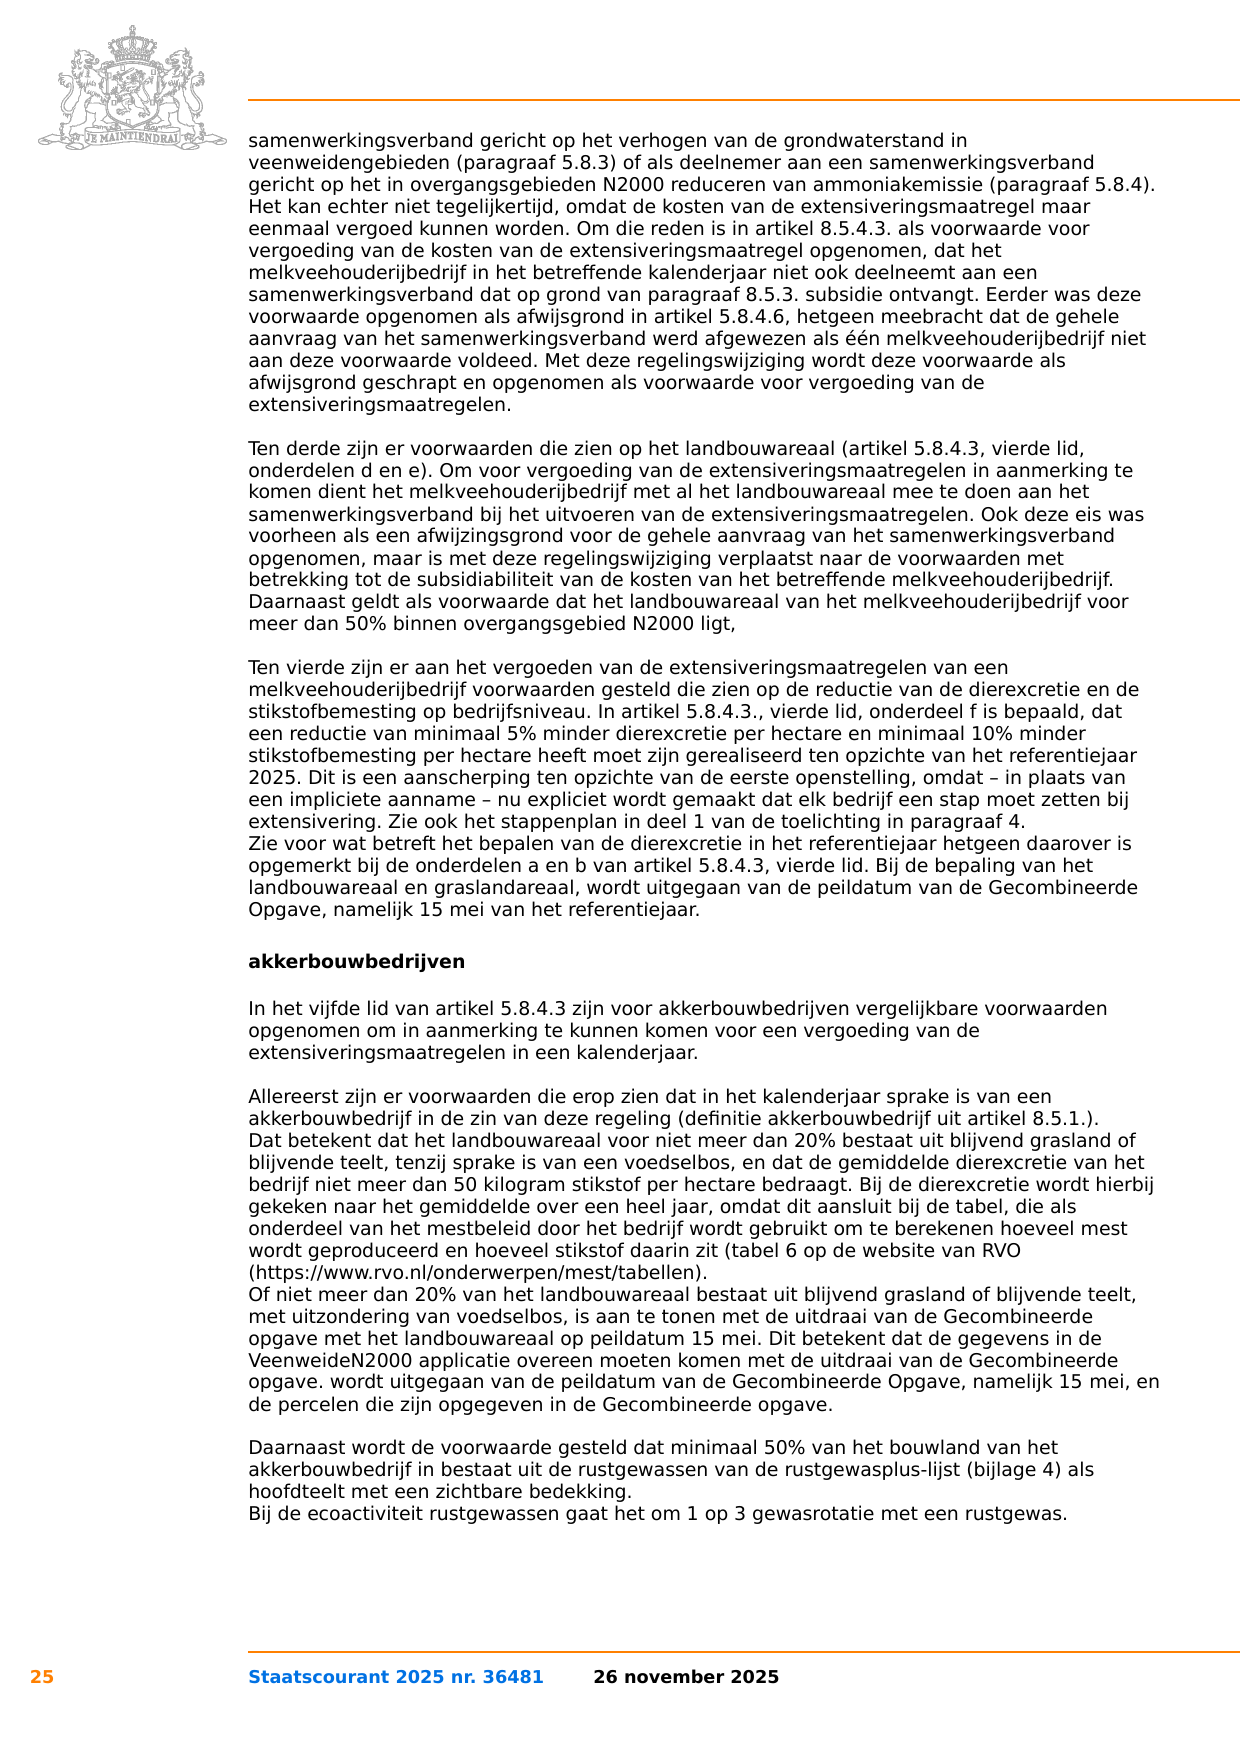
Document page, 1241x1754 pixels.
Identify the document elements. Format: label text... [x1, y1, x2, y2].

text Ten derde zijn er voorwaarden die zien op het landbouwareaal (artikel 5.8.4.3, vierde lid, onderdelen d en e). Om voor vergoeding van de extensiveringsmaatregelen in aanmerking te komen dient het melkveehouderijbedrijf met al het landbouwareaal mee te doen aan het samenwerkingsverband bij het uitvoeren van de extensiveringsmaatregelen. Ook deze eis was voorheen als een afwijzingsgrond voor de gehele aanvraag van het samenwerkingsverband opgenomen, maar is met deze regelingswijziging verplaatst naar de voorwaarden met betrekking tot de subsidiabiliteit van de kosten van het betreffende melkveehouderijbedrijf. Daarnaast geldt als voorwaarde dat het landbouwareaal van het melkveehouderijbedrijf voor meer dan 50% binnen overgangsgebied N2000 ligt, [248, 437, 1163, 635]
text Dat betekent dat het landbouwareaal voor niet meer dan 20% bestaat uit blijvend grasland of blijvende teelt, tenzij sprake is van een voedselbos, en dat de gemiddelde dierexcretie van het bedrijf niet meer dan 50 kilogram stikstof per hectare bedraagt. Bij de dierexcretie wordt hierbij gekeken naar het gemiddelde over een heel jaar, omdat dit aansluit bij de tabel, die als onderdeel van het mestbeleid door het bedrijf wordt gebruikt om te berekenen hoeveel mest wordt geproduceerd en hoeveel stikstof daarin zit (tabel 6 op de website van RVO (https://www.rvo.nl/onderwerpen/mest/tabellen). [248, 1130, 1163, 1283]
text samenwerkingsverband gericht op het verhogen van de grondwaterstand in veenweidengebieden (paragraaf 5.8.3) of als deelnemer aan een samenwerkingsverband gericht op het in overgangsgebieden N2000 reduceren van ammoniakemissie (paragraaf 5.8.4). Het kan echter niet tegelijkertijd, omdat de kosten van de extensiveringsmaatregel maar eenmaal vergoed kunnen worden. Om die reden is in artikel 8.5.4.3. als voorwaarde voor vergoeding van de kosten van de extensiveringsmaatregel opgenomen, dat het melkveehouderijbedrijf in het betreffende kalenderjaar niet ook deelneemt aan een samenwerkingsverband dat op grond van paragraaf 8.5.3. subsidie ontvangt. Eerder was deze voorwaarde opgenomen als afwijsgrond in artikel 5.8.4.6, hetgeen meebracht dat de gehele aanvraag van het samenwerkingsverband werd afgewezen als één melkveehouderijbedrijf niet aan deze voorwaarde voldeed. Met deze regelingswijziging wordt deze voorwaarde als afwijsgrond geschrapt en opgenomen als voorwaarde voor vergoeding van de extensiveringsmaatregelen. [248, 130, 1163, 416]
text Bij de ecoactiviteit rustgewassen gaat het om 1 op 3 gewasrotatie met een rustgewas. [248, 1503, 1163, 1525]
text Ten vierde zijn er aan het vergoeden van de extensiveringsmaatregelen van een melkveehouderijbedrijf voorwaarden gesteld die zien op de reductie van de dierexcretie en de stikstofbemesting op bedrijfsniveau. In artikel 5.8.4.3., vierde lid, onderdeel f is bepaald, dat een reductie van minimaal 5% minder dierexcretie per hectare en minimaal 10% minder stikstofbemesting per hectare heeft moet zijn gerealiseerd ten opzichte van het referentiejaar 2025. Dit is een aanscherping ten opzichte van de eerste openstelling, omdat – in plaats van een impliciete aanname – nu expliciet wordt gemaakt dat elk bedrijf een stap moet zetten bij extensivering. Zie ook het stappenplan in deel 1 van de toelichting in paragraaf 4. [248, 657, 1163, 833]
subtitle akkerbouwbedrijven [248, 951, 1163, 973]
text Zie voor wat betreft het bepalen van de dierexcretie in het referentiejaar hetgeen daarover is opgemerkt bij de onderdelen a en b van artikel 5.8.4.3, vierde lid. Bij de bepaling van het landbouwareaal en graslandareaal, wordt uitgegaan van de peildatum van de Gecombineerde Opgave, namelijk 15 mei van het referentiejaar. [248, 833, 1163, 921]
text Allereerst zijn er voorwaarden die erop zien dat in het kalenderjaar sprake is van een akkerbouwbedrijf in de zin van deze regeling (definitie akkerbouwbedrijf uit artikel 8.5.1.). [248, 1086, 1163, 1130]
text Of niet meer dan 20% van het landbouwareaal bestaat uit blijvend grasland of blijvende teelt, met uitzondering van voedselbos, is aan te tonen met de uitdraai van de Gecombineerde opgave met het landbouwareaal op peildatum 15 mei. Dit betekent dat de gegevens in de VeenweideN2000 applicatie overeen moeten komen met de uitdraai van de Gecombineerde opgave. wordt uitgegaan van de peildatum van de Gecombineerde Opgave, namelijk 15 mei, en de percelen die zijn opgegeven in de Gecombineerde opgave. [248, 1283, 1163, 1415]
text Daarnaast wordt de voorwaarde gesteld dat minimaal 50% van het bouwland van het akkerbouwbedrijf in bestaat uit de rustgewassen van de rustgewasplus-lijst (bijlage 4) als hoofdteelt met een zichtbare bedekking. [248, 1437, 1163, 1503]
text In het vijfde lid van artikel 5.8.4.3 zijn voor akkerbouwbedrijven vergelijkbare voorwaarden opgenomen om in aanmerking te kunnen komen voor een vergoeding van de extensiveringsmaatregelen in een kalenderjaar. [248, 998, 1163, 1064]
picture [38, 25, 227, 150]
